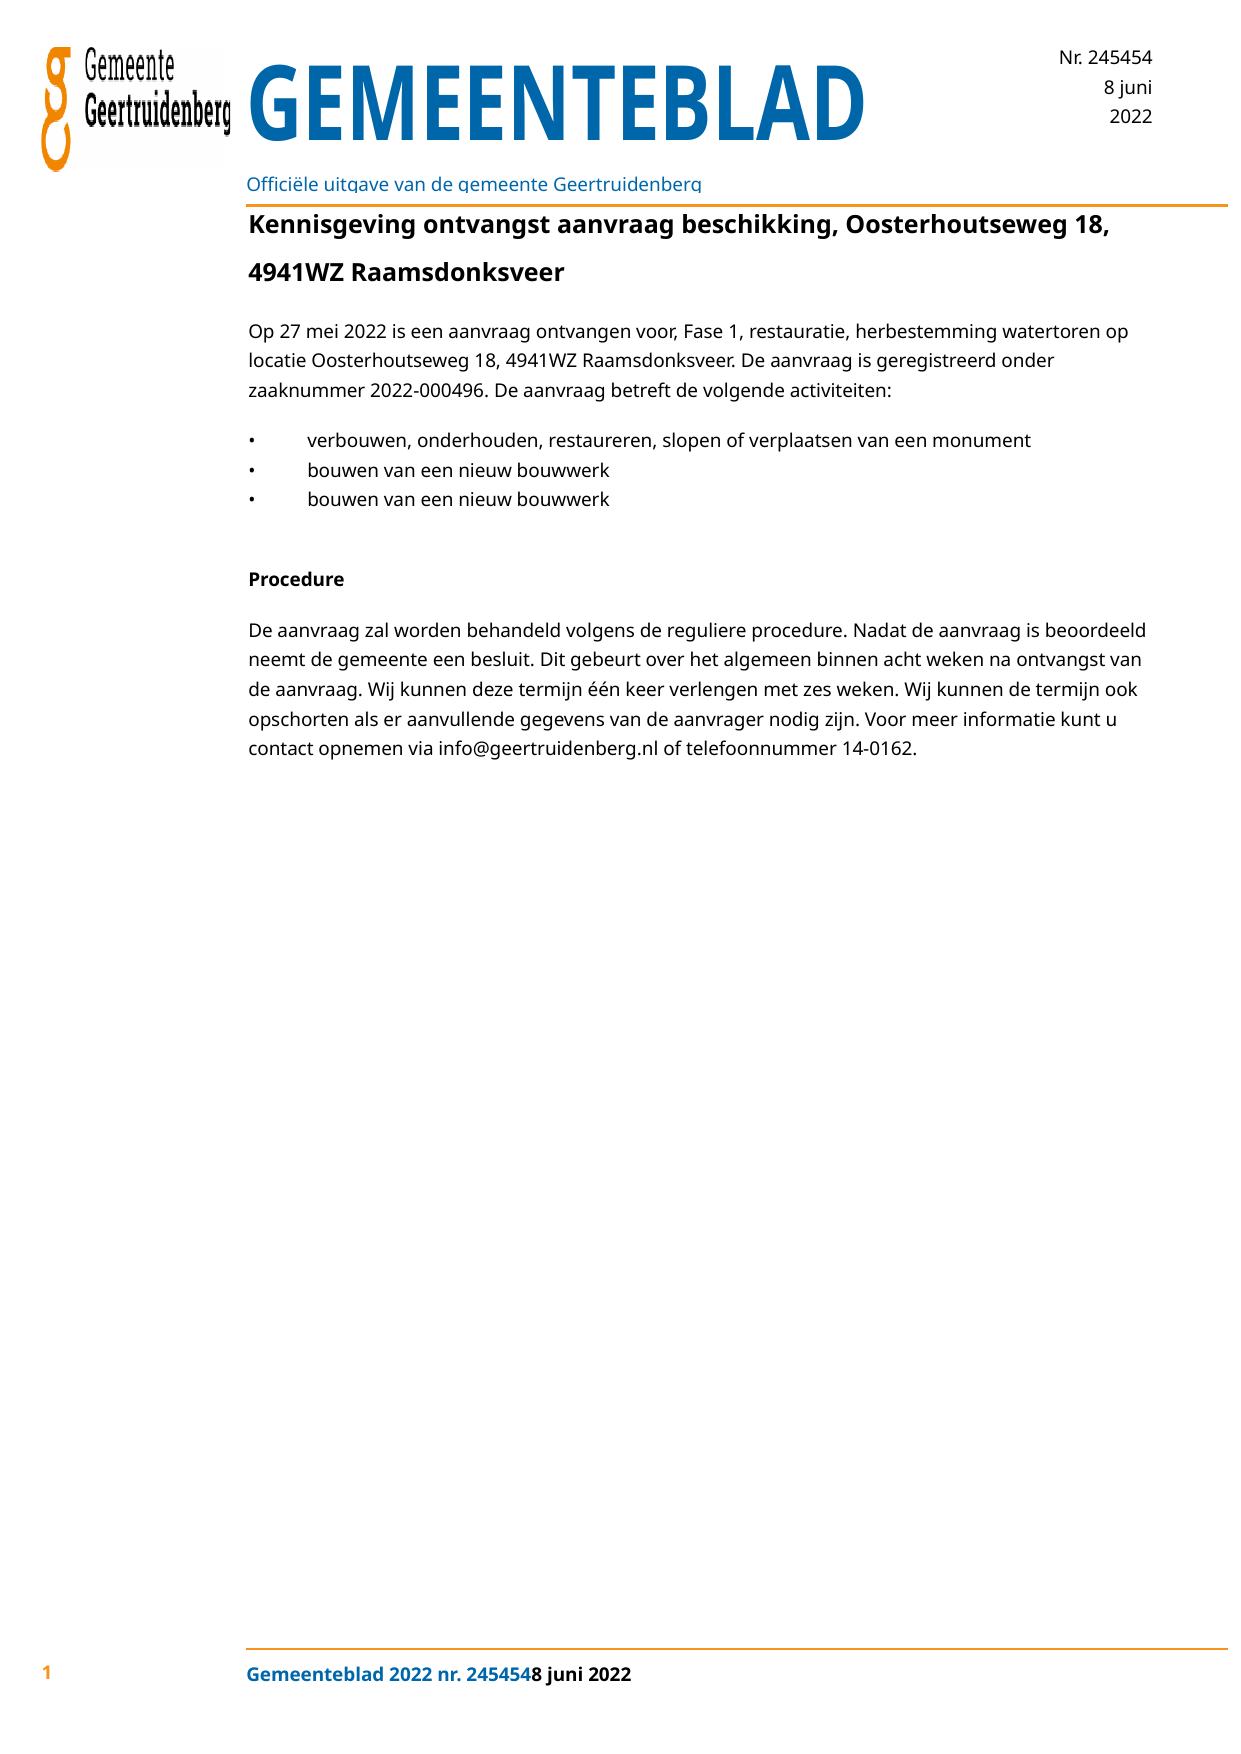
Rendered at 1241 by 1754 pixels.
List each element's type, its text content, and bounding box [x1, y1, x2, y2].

list verbouwen, onderhouden, restaureren, slopen of verplaatsen van een monument [248, 427, 1152, 453]
text Procedure [248, 567, 1152, 592]
list bouwen van een nieuw bouwwerk [248, 457, 1152, 483]
text De aanvraag zal worden behandeld volgens de reguliere procedure. Nadat de aanvraag is beoordeeld neemt de gemeente een besluit. Dit gebeurt over het algemeen binnen acht weken na ontvangst van de aanvraag. Wij kunnen deze termijn één keer verlengen met zes weken. Wij kunnen de termijn ook opschorten als er aanvullende gegevens van de aanvrager nodig zijn. Voor meer informatie kunt u contact opnemen via info@geertruidenberg.nl of telefoonnummer 14-0162. [248, 617, 1152, 761]
picture [41, 47, 231, 172]
text Op 27 mei 2022 is een aanvraag ontvangen voor, Fase 1, restauratie, herbestemming watertoren op locatie Oosterhoutseweg 18, 4941WZ Raamsdonksveer. De aanvraag is geregistreerd onder zaaknummer 2022-000496. De aanvraag betreft de volgende activiteiten: [248, 318, 1152, 403]
text Kennisgeving ontvangst aanvraag beschikking, Oosterhoutseweg 18, 4941WZ Raamsdonksveer [248, 207, 1152, 288]
list bouwen van een nieuw bouwwerk [248, 487, 1152, 512]
